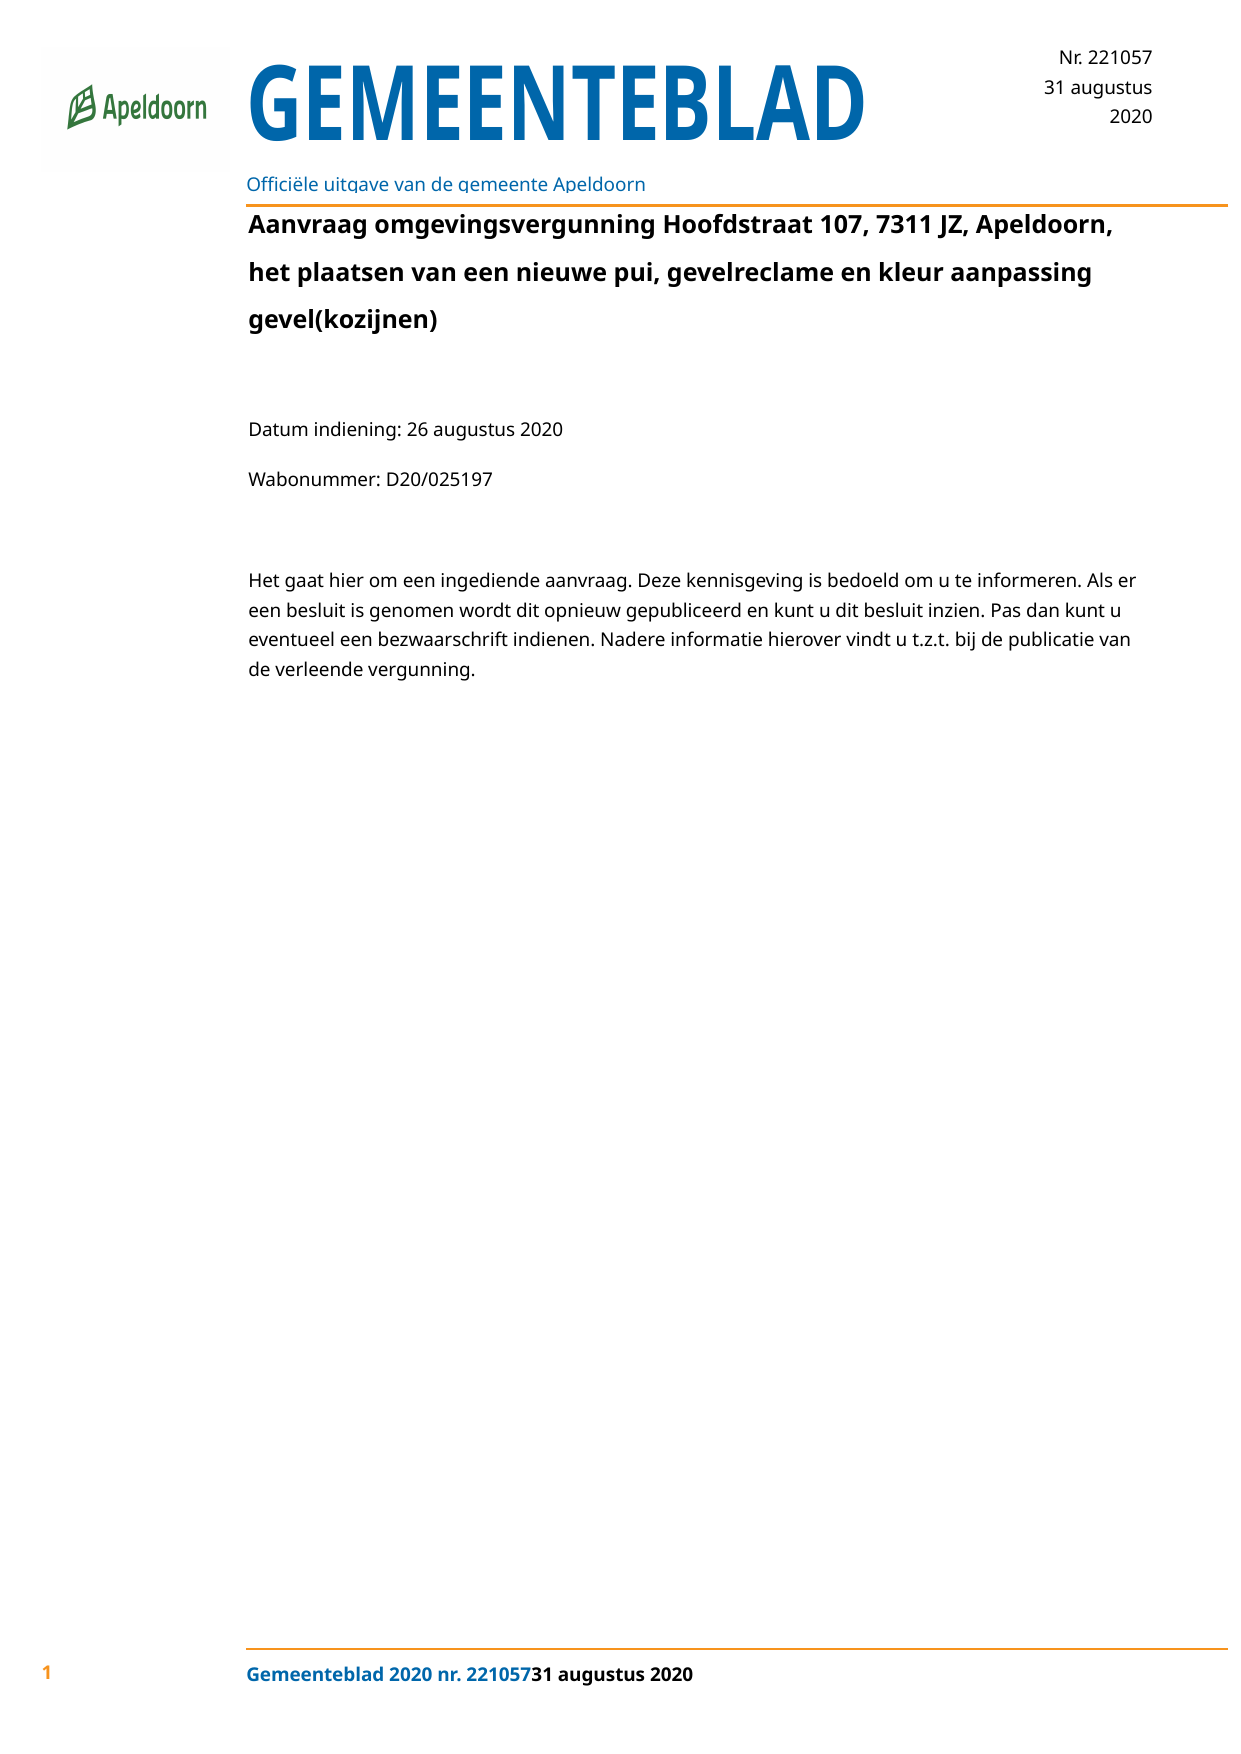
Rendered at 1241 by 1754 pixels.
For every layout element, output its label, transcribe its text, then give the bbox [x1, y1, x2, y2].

text Het gaat hier om een ingediende aanvraag. Deze kennisgeving is bedoeld om u te informeren. Als er een besluit is genomen wordt dit opnieuw gepubliceerd en kunt u dit besluit inzien. Pas dan kunt u eventueel een bezwaarschrift indienen. Nadere informatie hierover vindt u t.z.t. bij de publicatie van de verleende vergunning. [248, 567, 1152, 682]
text Aanvraag omgevingsvergunning Hoofdstraat 107, 7311 JZ, Apeldoorn, het plaatsen van een nieuwe pui, gevelreclame en kleur aanpassing gevel(kozijnen) [248, 207, 1152, 336]
text Datum indiening: 26 augustus 2020 [248, 416, 1152, 442]
picture [41, 47, 231, 172]
text Wabonummer: D20/025197 [248, 466, 1152, 492]
